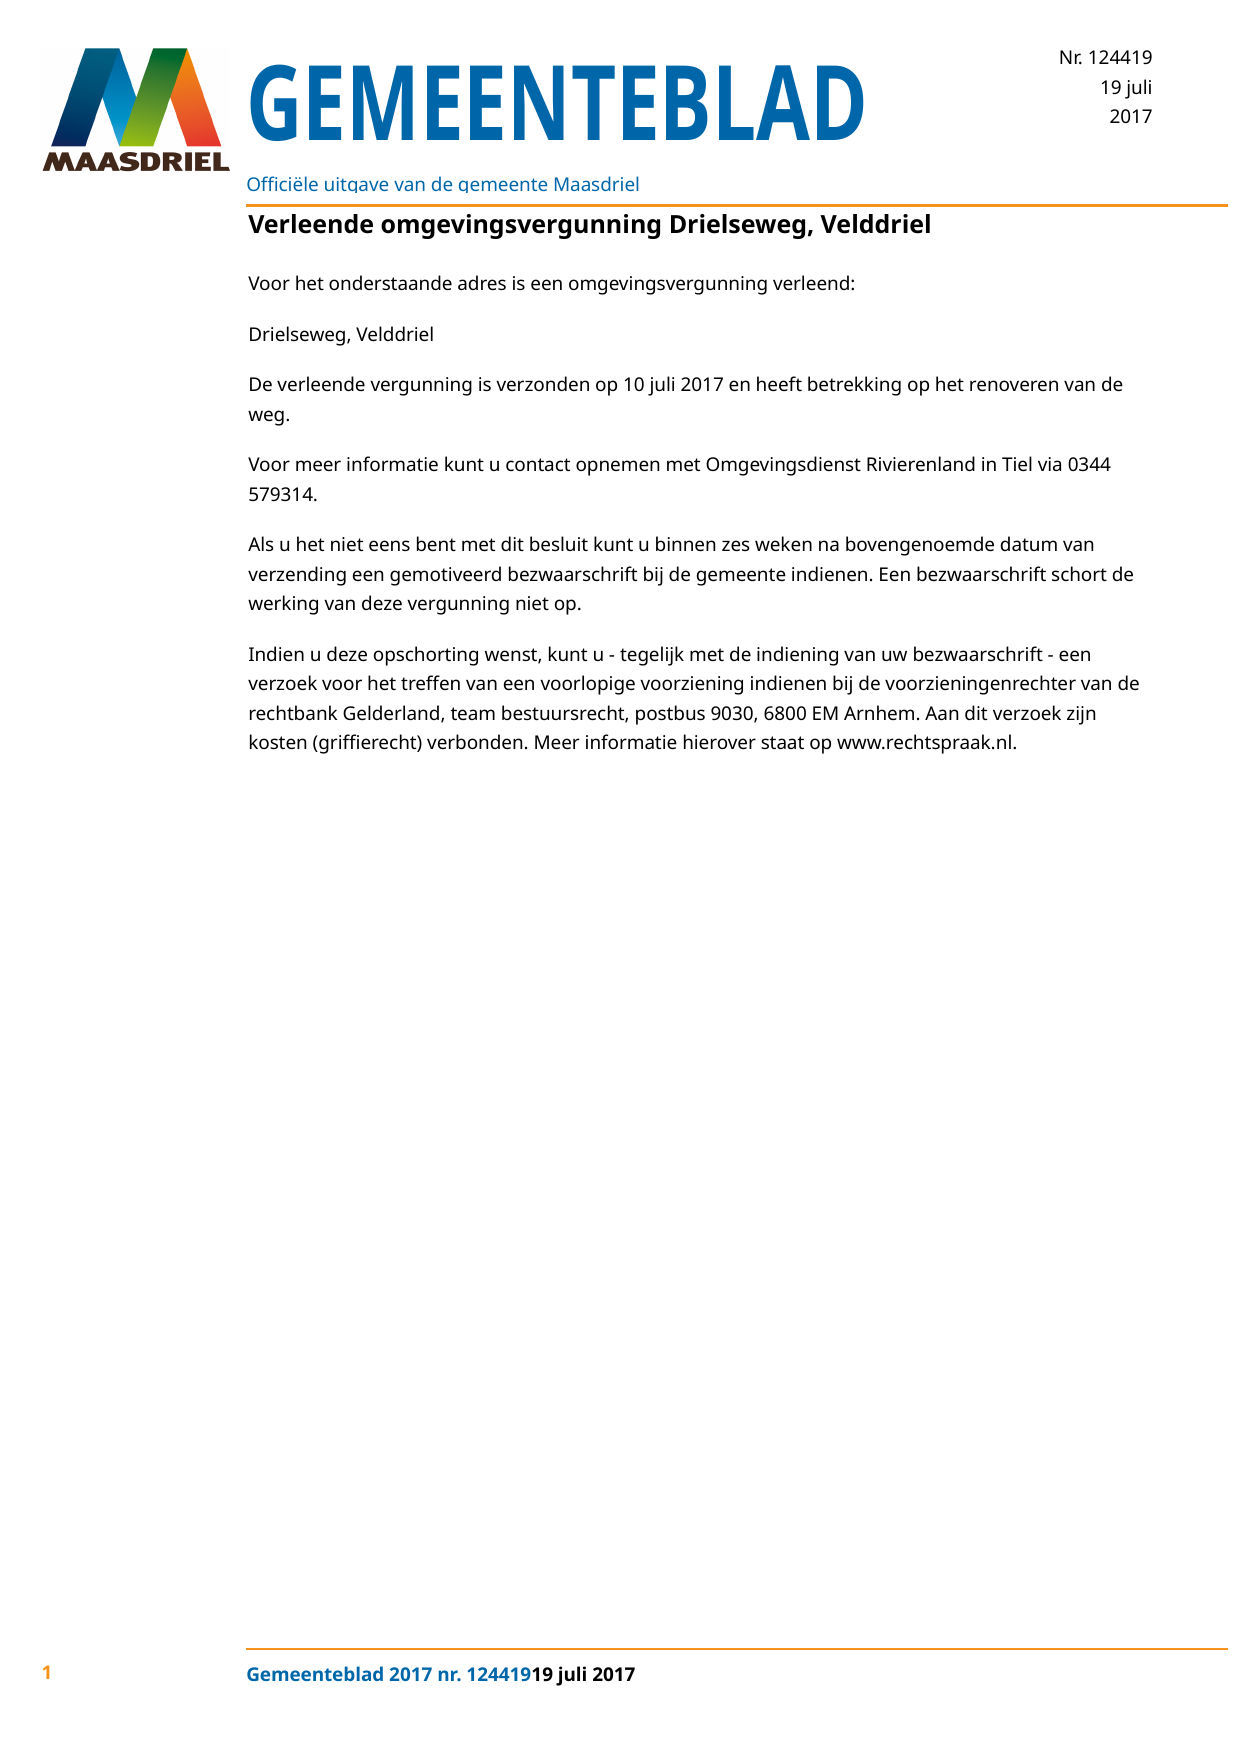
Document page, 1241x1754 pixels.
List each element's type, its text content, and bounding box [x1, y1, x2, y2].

text Als u het niet eens bent met dit besluit kunt u binnen zes weken na bovengenoemde datum van verzending een gemotiveerd bezwaarschrift bij de gemeente indienen. Een bezwaarschrift schort de werking van deze vergunning niet op. [248, 531, 1152, 616]
text Voor meer informatie kunt u contact opnemen met Omgevingsdienst Rivierenland in Tiel via 0344 579314. [248, 451, 1152, 506]
text Drielseweg, Velddriel [248, 321, 1152, 346]
text De verleende vergunning is verzonden op 10 juli 2017 en heeft betrekking op het renoveren van de weg. [248, 371, 1152, 426]
text Verleende omgevingsvergunning Drielseweg, Velddriel [248, 207, 1152, 241]
text Voor het onderstaande adres is een omgevingsvergunning verleend: [248, 270, 1152, 296]
text Indien u deze opschorting wenst, kunt u - tegelijk met de indiening van uw bezwaarschrift - een verzoek voor het treffen van een voorlopige voorziening indienen bij de voorzieningenrechter van de rechtbank Gelderland, team bestuursrecht, postbus 9030, 6800 EM Arnhem. Aan dit verzoek zijn kosten (griffierecht) verbonden. Meer informatie hierover staat op www.rechtspraak.nl. [248, 641, 1152, 755]
picture [41, 47, 231, 172]
